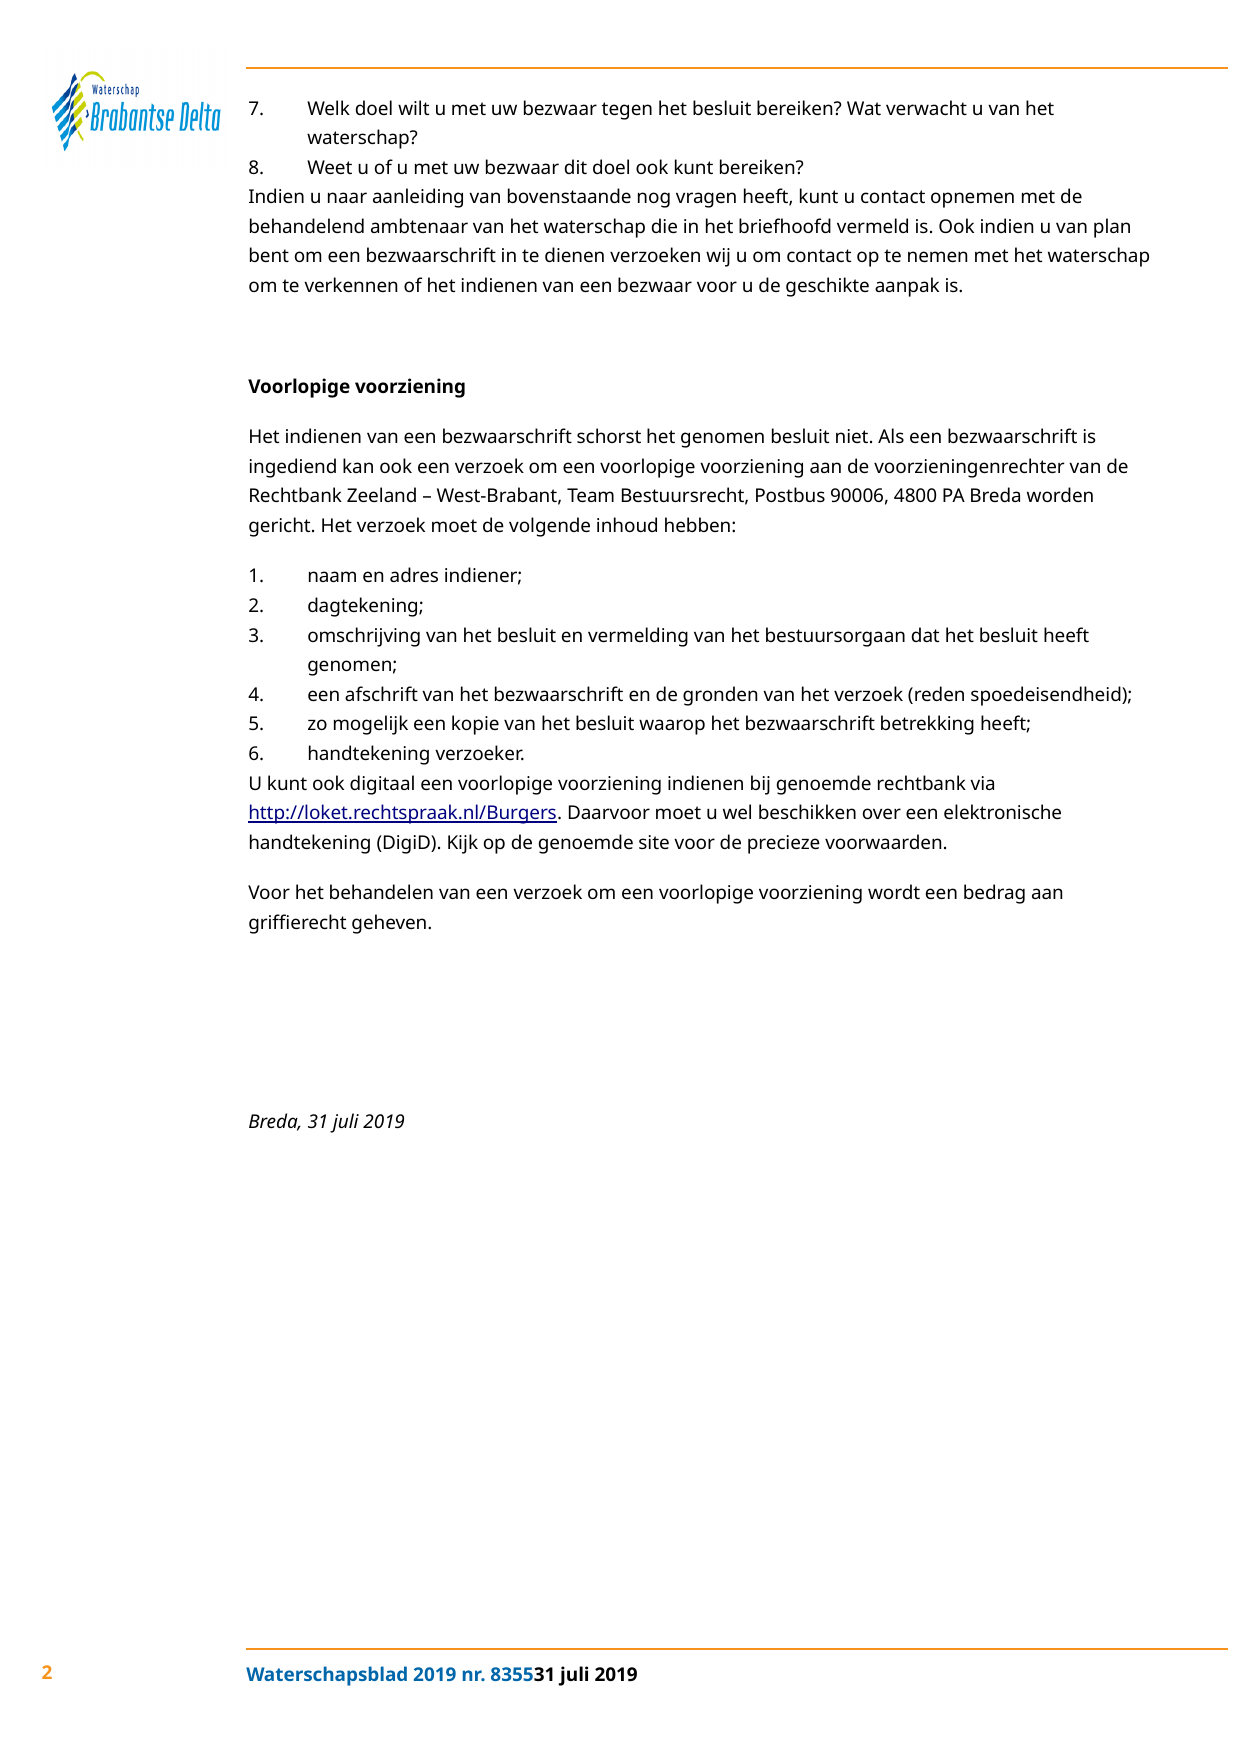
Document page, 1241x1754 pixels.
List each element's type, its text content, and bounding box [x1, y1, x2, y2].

text Voorlopige voorziening [248, 373, 1152, 399]
picture [41, 47, 231, 172]
list een afschrift van het bezwaarschrift en de gronden van het verzoek (reden spoedeisendheid); [248, 681, 1152, 707]
list Weet u of u met uw bezwaar dit doel ook kunt bereiken? [248, 154, 1152, 180]
text Breda, 31 juli 2019 [248, 1108, 1152, 1134]
list omschrijving van het besluit en vermelding van het bestuursorgaan dat het besluit heeft genomen; [248, 622, 1152, 677]
text Voor het behandelen van een verzoek om een voorlopige voorziening wordt een bedrag aan griffierecht geheven. [248, 879, 1152, 935]
list zo mogelijk een kopie van het besluit waarop het bezwaarschrift betrekking heeft; [248, 711, 1152, 736]
text U kunt ook digitaal een voorlopige voorziening indienen bij genoemde rechtbank via http://loket.rechtspraak.nl/Burgers. Daarvoor moet u wel beschikken over een elektronische handtekening (DigiD). Kijk op de genoemde site voor de precieze voorwaarden. [248, 770, 1152, 855]
list handtekening verzoeker. [248, 740, 1152, 766]
list naam en adres indiener; [248, 563, 1152, 588]
text Het indienen van een bezwaarschrift schorst het genomen besluit niet. Als een bezwaarschrift is ingediend kan ook een verzoek om een voorlopige voorziening aan de voorzieningenrechter van de Rechtbank Zeeland – West-Brabant, Team Bestuursrecht, Postbus 90006, 4800 PA Breda worden gericht. Het verzoek moet de volgende inhoud hebben: [248, 423, 1152, 538]
text Indien u naar aanleiding van bovenstaande nog vragen heeft, kunt u contact opnemen met de behandelend ambtenaar van het waterschap die in het briefhoofd vermeld is. Ook indien u van plan bent om een bezwaarschrift in te dienen verzoeken wij u om contact op te nemen met het waterschap om te verkennen of het indienen van een bezwaar voor u de geschikte aanpak is. [248, 183, 1152, 298]
list dagtekening; [248, 592, 1152, 618]
list Welk doel wilt u met uw bezwaar tegen het besluit bereiken? Wat verwacht u van het waterschap? [248, 95, 1152, 150]
